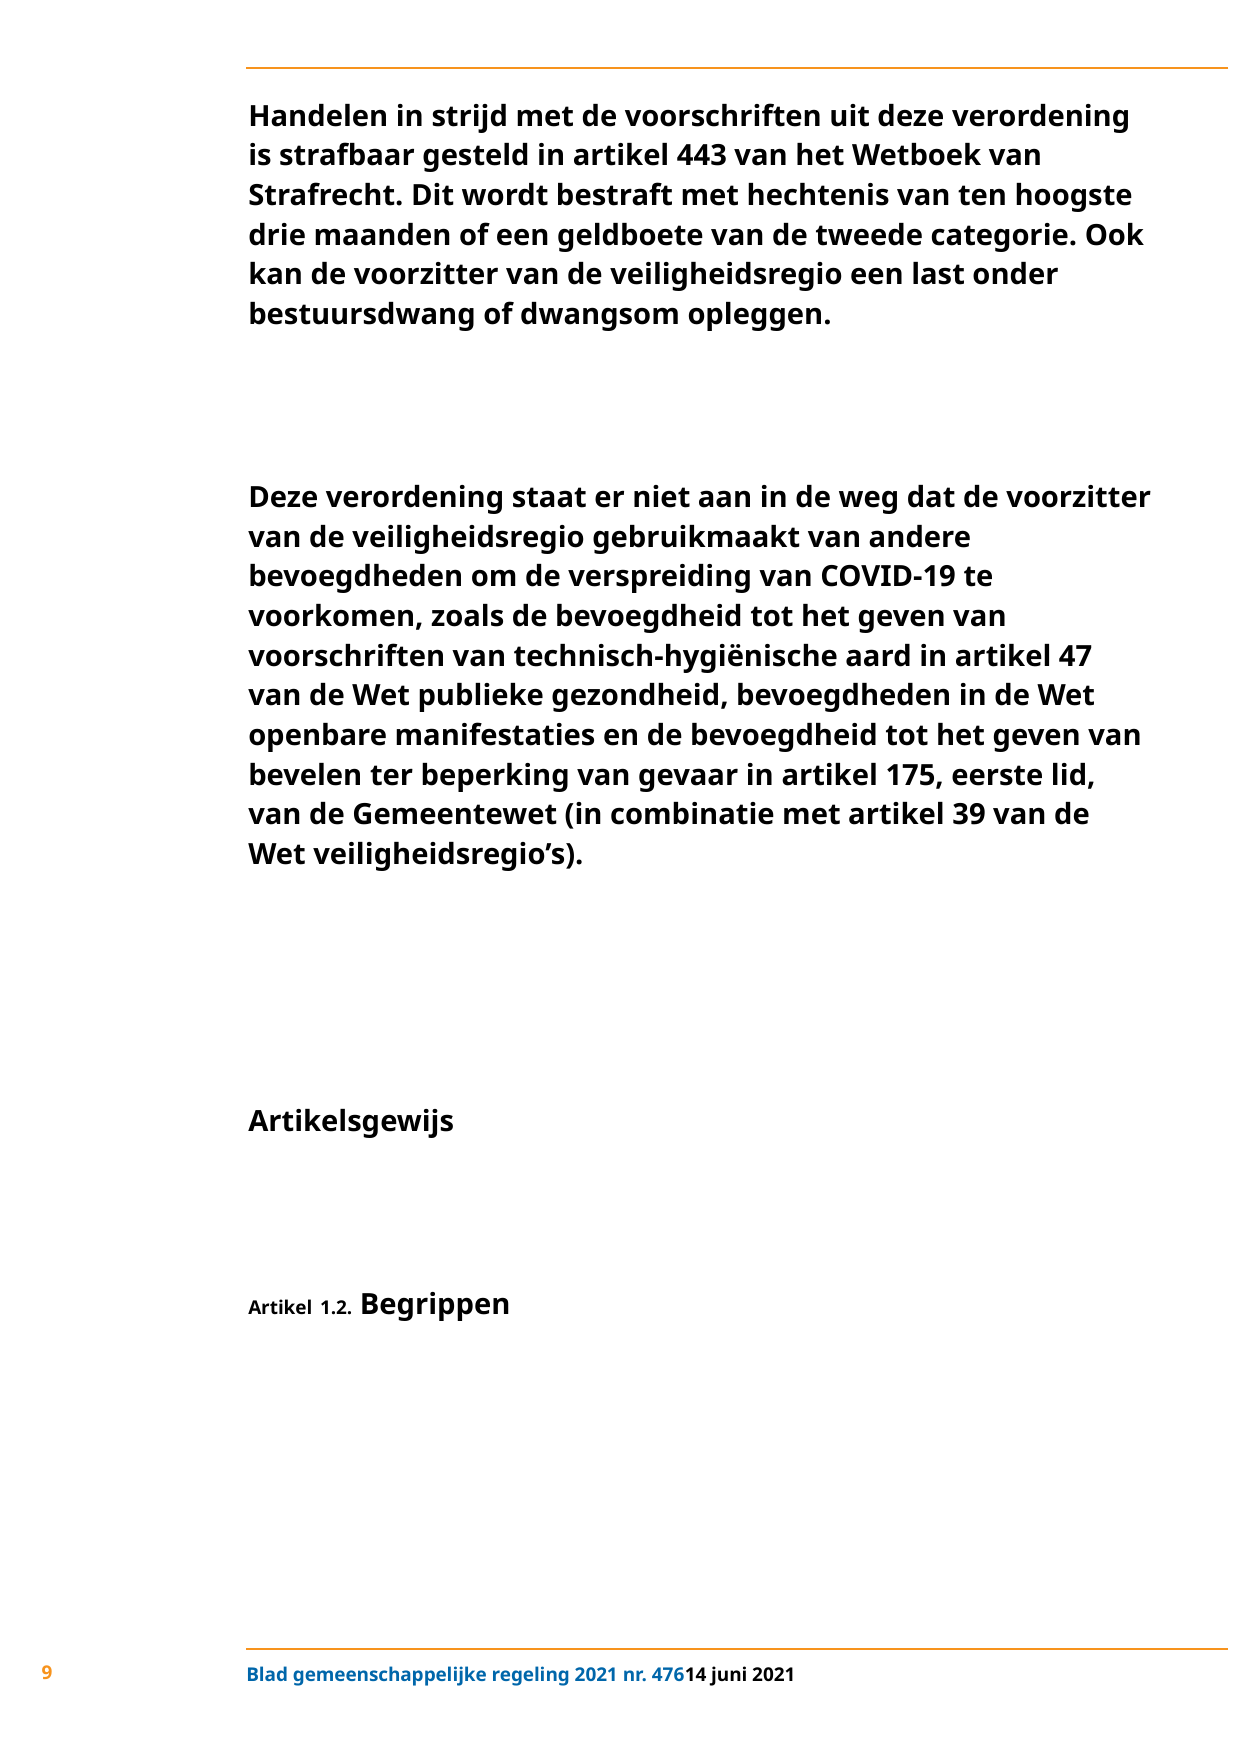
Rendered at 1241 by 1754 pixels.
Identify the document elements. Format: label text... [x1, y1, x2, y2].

text Artikel 1.2. Begrippen [248, 1284, 1152, 1323]
picture [41, 47, 231, 172]
text Handelen in strijd met de voorschriften uit deze verordening is strafbaar gesteld in artikel 443 van het Wetboek van Strafrecht. Dit wordt bestraft met hechtenis van ten hoogste drie maanden of een geldboete van de tweede categorie. Ook kan de voorzitter van de veiligheidsregio een last onder bestuursdwang of dwangsom opleggen. [248, 95, 1152, 333]
text Deze verordening staat er niet aan in de weg dat de voorzitter van de veiligheidsregio gebruikmaakt van andere bevoegdheden om de verspreiding van COVID-19 te voorkomen, zoals de bevoegdheid tot het geven van voorschriften van technisch-hygiënische aard in artikel 47 van de Wet publieke gezondheid, bevoegdheden in de Wet openbare manifestaties en de bevoegdheid tot het geven van bevelen ter beperking van gevaar in artikel 175, eerste lid, van de Gemeentewet (in combinatie met artikel 39 van de Wet veiligheidsregio’s). [248, 476, 1152, 873]
text Artikelsgewijs [248, 1101, 1152, 1140]
